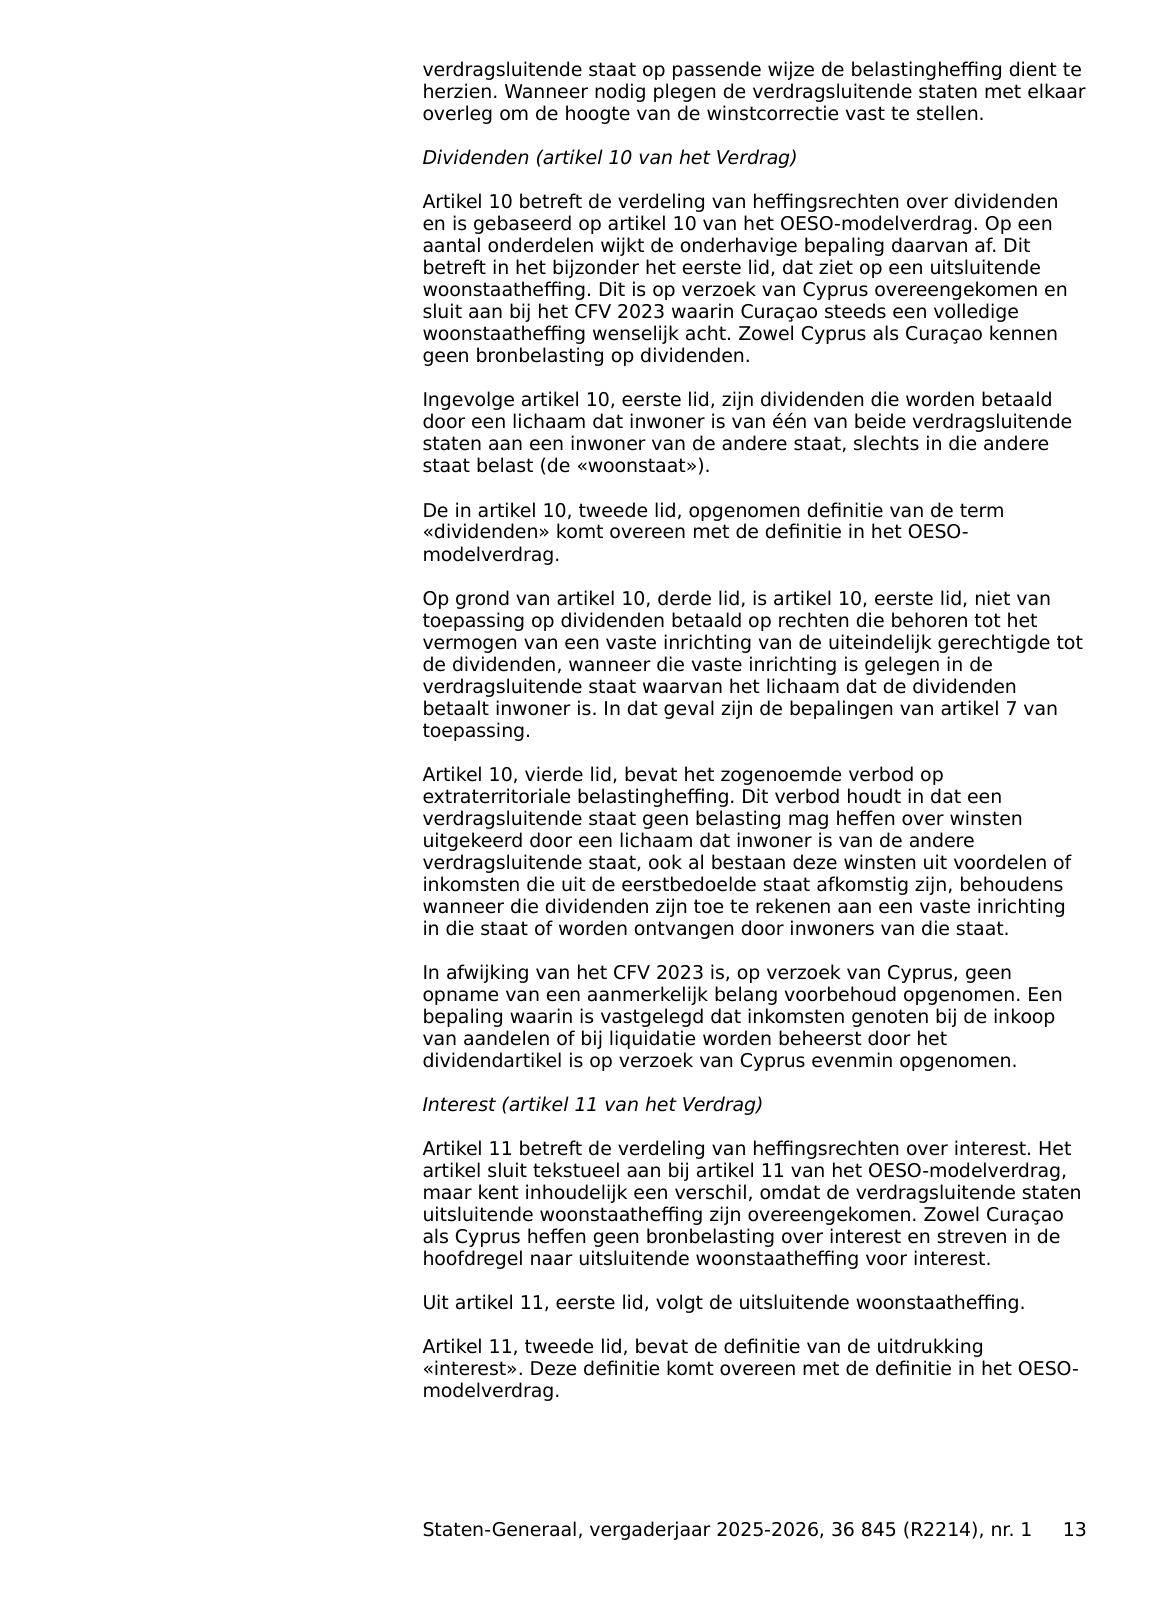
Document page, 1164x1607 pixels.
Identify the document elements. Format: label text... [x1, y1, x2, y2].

text Uit artikel 11, eerste lid, volgt de uitsluitende woonstaatheffing. [422, 1292, 1087, 1314]
subtitle Interest (artikel 11 van het Verdrag) [422, 1094, 1087, 1116]
text Op grond van artikel 10, derde lid, is artikel 10, eerste lid, niet van toepassing op dividenden betaald op rechten die behoren tot het vermogen van een vaste inrichting van de uiteindelijk gerechtigde tot de dividenden, wanneer die vaste inrichting is gelegen in de verdragsluitende staat waarvan het lichaam dat de dividenden betaalt inwoner is. In dat geval zijn de bepalingen van artikel 7 van toepassing. [422, 588, 1087, 741]
text Artikel 11 betreft de verdeling van heffingsrechten over interest. Het artikel sluit tekstueel aan bij artikel 11 van het OESO-modelverdrag, maar kent inhoudelijk een verschil, omdat de verdragsluitende staten uitsluitende woonstaatheffing zijn overeengekomen. Zowel Curaçao als Cyprus heffen geen bronbelasting over interest en streven in de hoofdregel naar uitsluitende woonstaatheffing voor interest. [422, 1138, 1087, 1270]
text verdragsluitende staat op passende wijze de belastingheffing dient te herzien. Wanneer nodig plegen de verdragsluitende staten met elkaar overleg om de hoogte van de winstcorrectie vast te stellen. [422, 59, 1087, 125]
text Ingevolge artikel 10, eerste lid, zijn dividenden die worden betaald door een lichaam dat inwoner is van één van beide verdragsluitende staten aan een inwoner van de andere staat, slechts in die andere staat belast (de «woonstaat»). [422, 389, 1087, 477]
text Artikel 10, vierde lid, bevat het zogenoemde verbod op extraterritoriale belastingheffing. Dit verbod houdt in dat een verdragsluitende staat geen belasting mag heffen over winsten uitgekeerd door een lichaam dat inwoner is van de andere verdragsluitende staat, ook al bestaan deze winsten uit voordelen of inkomsten die uit de eerstbedoelde staat afkomstig zijn, behoudens wanneer die dividenden zijn toe te rekenen aan een vaste inrichting in die staat of worden ontvangen door inwoners van die staat. [422, 764, 1087, 939]
text Artikel 11, tweede lid, bevat de definitie van de uitdrukking «interest». Deze definitie komt overeen met de definitie in het OESO-modelverdrag. [422, 1336, 1087, 1402]
text De in artikel 10, tweede lid, opgenomen definitie van de term «dividenden» komt overeen met de definitie in het OESO-modelverdrag. [422, 499, 1087, 565]
text In afwijking van het CFV 2023 is, op verzoek van Cyprus, geen opname van een aanmerkelijk belang voorbehoud opgenomen. Een bepaling waarin is vastgelegd dat inkomsten genoten bij de inkoop van aandelen of bij liquidatie worden beheerst door het dividendartikel is op verzoek van Cyprus evenmin opgenomen. [422, 962, 1087, 1072]
text Artikel 10 betreft de verdeling van heffingsrechten over dividenden en is gebaseerd op artikel 10 van het OESO-modelverdrag. Op een aantal onderdelen wijkt de onderhavige bepaling daarvan af. Dit betreft in het bijzonder het eerste lid, dat ziet op een uitsluitende woonstaatheffing. Dit is op verzoek van Cyprus overeengekomen en sluit aan bij het CFV 2023 waarin Curaçao steeds een volledige woonstaatheffing wenselijk acht. Zowel Cyprus als Curaçao kennen geen bronbelasting op dividenden. [422, 191, 1087, 367]
subtitle Dividenden (artikel 10 van het Verdrag) [422, 147, 1087, 169]
